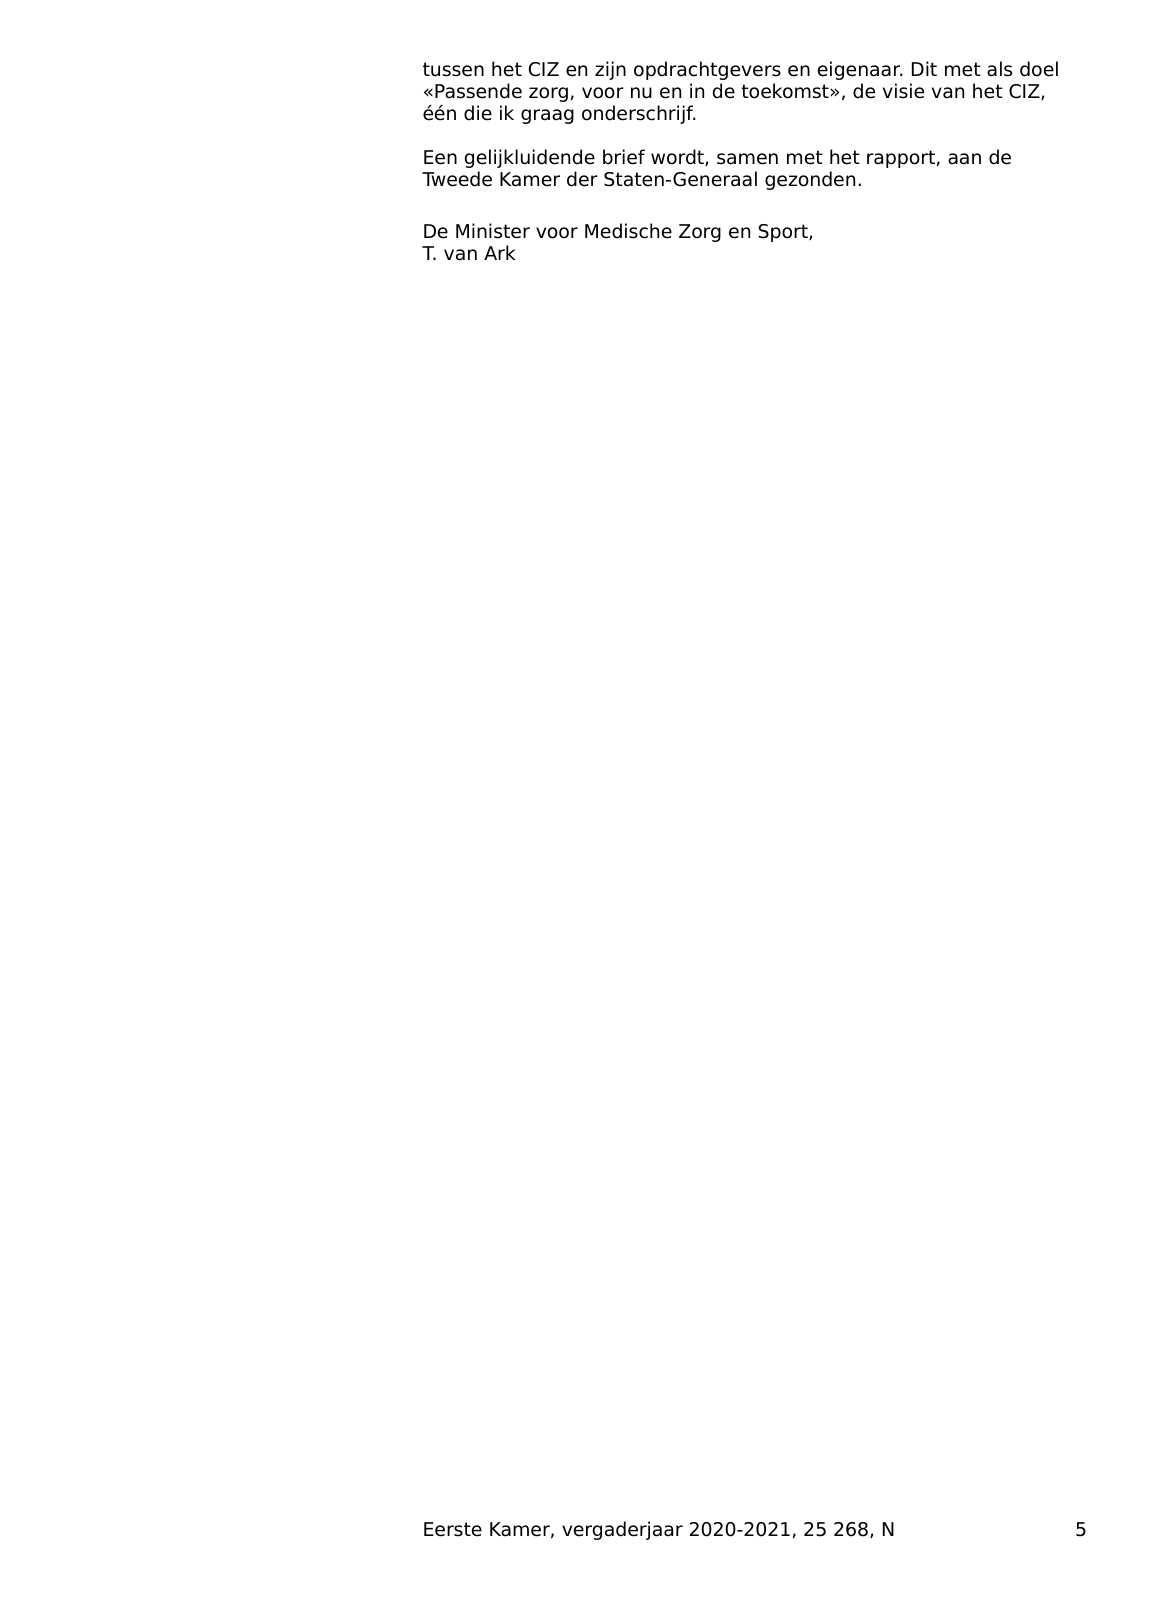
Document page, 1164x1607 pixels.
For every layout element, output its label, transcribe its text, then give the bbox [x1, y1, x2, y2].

text Een gelijkluidende brief wordt, samen met het rapport, aan de Tweede Kamer der Staten-Generaal gezonden. [422, 147, 1087, 191]
text tussen het CIZ en zijn opdrachtgevers en eigenaar. Dit met als doel «Passende zorg, voor nu en in de toekomst», de visie van het CIZ, één die ik graag onderschrijf. [422, 59, 1087, 125]
text De Minister voor Medische Zorg en Sport, T. van Ark [422, 221, 1087, 265]
